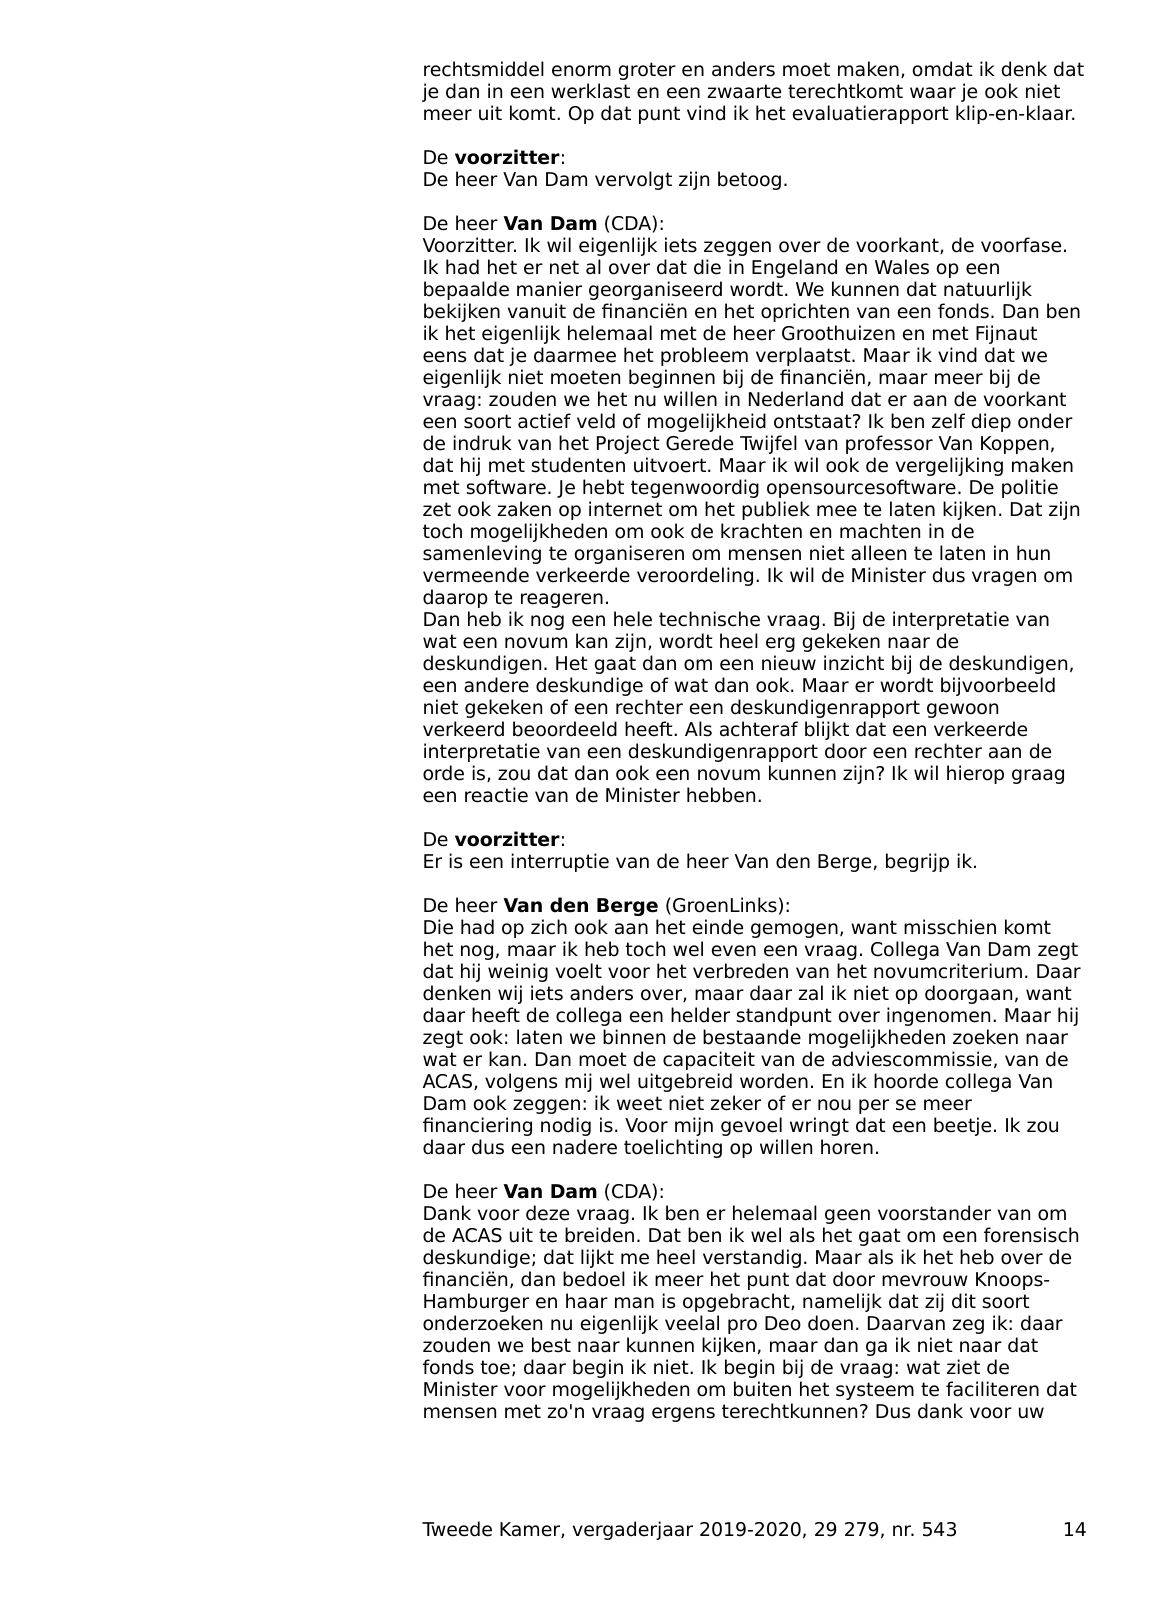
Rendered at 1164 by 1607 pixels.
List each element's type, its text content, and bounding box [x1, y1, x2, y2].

text Er is een interruptie van de heer Van den Berge, begrijp ik. [422, 851, 1087, 873]
text De voorzitter: [422, 829, 1087, 851]
text De heer Van Dam vervolgt zijn betoog. [422, 169, 1087, 191]
text Dan heb ik nog een hele technische vraag. Bij de interpretatie van wat een novum kan zijn, wordt heel erg gekeken naar de deskundigen. Het gaat dan om een nieuw inzicht bij de deskundigen, een andere deskundige of wat dan ook. Maar er wordt bijvoorbeeld niet gekeken of een rechter een deskundigenrapport gewoon verkeerd beoordeeld heeft. Als achteraf blijkt dat een verkeerde interpretatie van een deskundigenrapport door een rechter aan de orde is, zou dat dan ook een novum kunnen zijn? Ik wil hierop graag een reactie van de Minister hebben. [422, 609, 1087, 807]
text De heer Van Dam (CDA): [422, 1181, 1087, 1203]
text De heer Van Dam (CDA): [422, 213, 1087, 235]
text Die had op zich ook aan het einde gemogen, want misschien komt het nog, maar ik heb toch wel even een vraag. Collega Van Dam zegt dat hij weinig voelt voor het verbreden van het novumcriterium. Daar denken wij iets anders over, maar daar zal ik niet op doorgaan, want daar heeft de collega een helder standpunt over ingenomen. Maar hij zegt ook: laten we binnen de bestaande mogelijkheden zoeken naar wat er kan. Dan moet de capaciteit van de adviescommissie, van de ACAS, volgens mij wel uitgebreid worden. En ik hoorde collega Van Dam ook zeggen: ik weet niet zeker of er nou per se meer financiering nodig is. Voor mijn gevoel wringt dat een beetje. Ik zou daar dus een nadere toelichting op willen horen. [422, 917, 1087, 1159]
text Dank voor deze vraag. Ik ben er helemaal geen voorstander van om de ACAS uit te breiden. Dat ben ik wel als het gaat om een forensisch deskundige; dat lijkt me heel verstandig. Maar als ik het heb over de financiën, dan bedoel ik meer het punt dat door mevrouw Knoops-Hamburger en haar man is opgebracht, namelijk dat zij dit soort onderzoeken nu eigenlijk veelal pro Deo doen. Daarvan zeg ik: daar zouden we best naar kunnen kijken, maar dan ga ik niet naar dat fonds toe; daar begin ik niet. Ik begin bij de vraag: wat ziet de Minister voor mogelijkheden om buiten het systeem te faciliteren dat mensen met zo'n vraag ergens terechtkunnen? Dus dank voor uw [422, 1203, 1087, 1423]
text De voorzitter: [422, 147, 1087, 169]
text De heer Van den Berge (GroenLinks): [422, 895, 1087, 917]
text rechtsmiddel enorm groter en anders moet maken, omdat ik denk dat je dan in een werklast en een zwaarte terechtkomt waar je ook niet meer uit komt. Op dat punt vind ik het evaluatierapport klip-en-klaar. [422, 59, 1087, 125]
text Voorzitter. Ik wil eigenlijk iets zeggen over de voorkant, de voorfase. Ik had het er net al over dat die in Engeland en Wales op een bepaalde manier georganiseerd wordt. We kunnen dat natuurlijk bekijken vanuit de financiën en het oprichten van een fonds. Dan ben ik het eigenlijk helemaal met de heer Groothuizen en met Fijnaut eens dat je daarmee het probleem verplaatst. Maar ik vind dat we eigenlijk niet moeten beginnen bij de financiën, maar meer bij de vraag: zouden we het nu willen in Nederland dat er aan de voorkant een soort actief veld of mogelijkheid ontstaat? Ik ben zelf diep onder de indruk van het Project Gerede Twijfel van professor Van Koppen, dat hij met studenten uitvoert. Maar ik wil ook de vergelijking maken met software. Je hebt tegenwoordig opensourcesoftware. De politie zet ook zaken op internet om het publiek mee te laten kijken. Dat zijn toch mogelijkheden om ook de krachten en machten in de samenleving te organiseren om mensen niet alleen te laten in hun vermeende verkeerde veroordeling. Ik wil de Minister dus vragen om daarop te reageren. [422, 235, 1087, 609]
